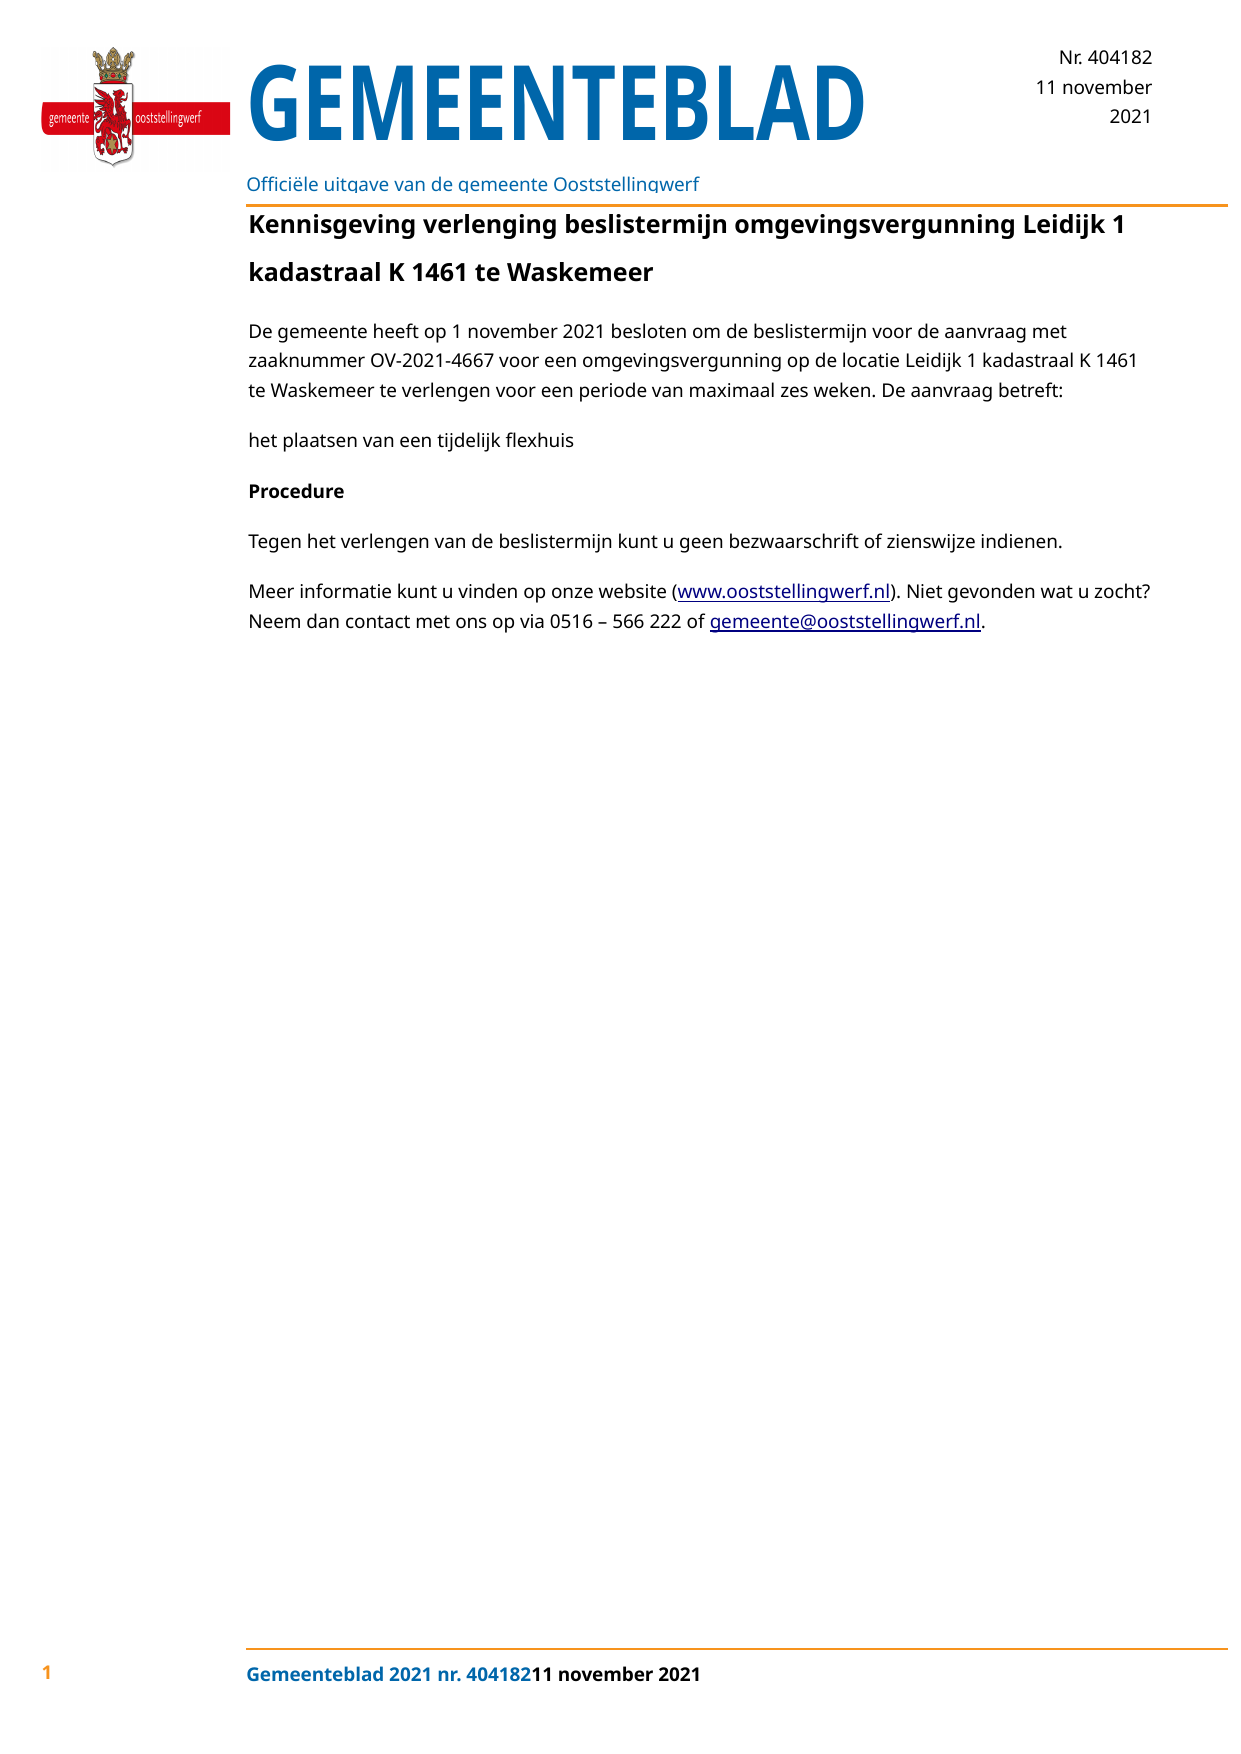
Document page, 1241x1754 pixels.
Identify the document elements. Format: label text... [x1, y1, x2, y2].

text het plaatsen van een tijdelijk flexhuis [248, 427, 1152, 453]
text Tegen het verlengen van de beslistermijn kunt u geen bezwaarschrift of zienswijze indienen. [248, 528, 1152, 554]
text Meer informatie kunt u vinden op onze website (www.ooststellingwerf.nl). Niet gevonden wat u zocht? Neem dan contact met ons op via 0516 – 566 222 of gemeente@ooststellingwerf.nl. [248, 579, 1152, 634]
text De gemeente heeft op 1 november 2021 besloten om de beslistermijn voor de aanvraag met zaaknummer OV-2021-4667 voor een omgevingsvergunning op de locatie Leidijk 1 kadastraal K 1461 te Waskemeer te verlengen voor een periode van maximaal zes weken. De aanvraag betreft: [248, 318, 1152, 403]
text Procedure [248, 478, 1152, 504]
text Kennisgeving verlenging beslistermijn omgevingsvergunning Leidijk 1 kadastraal K 1461 te Waskemeer [248, 207, 1152, 288]
picture [41, 47, 231, 172]
